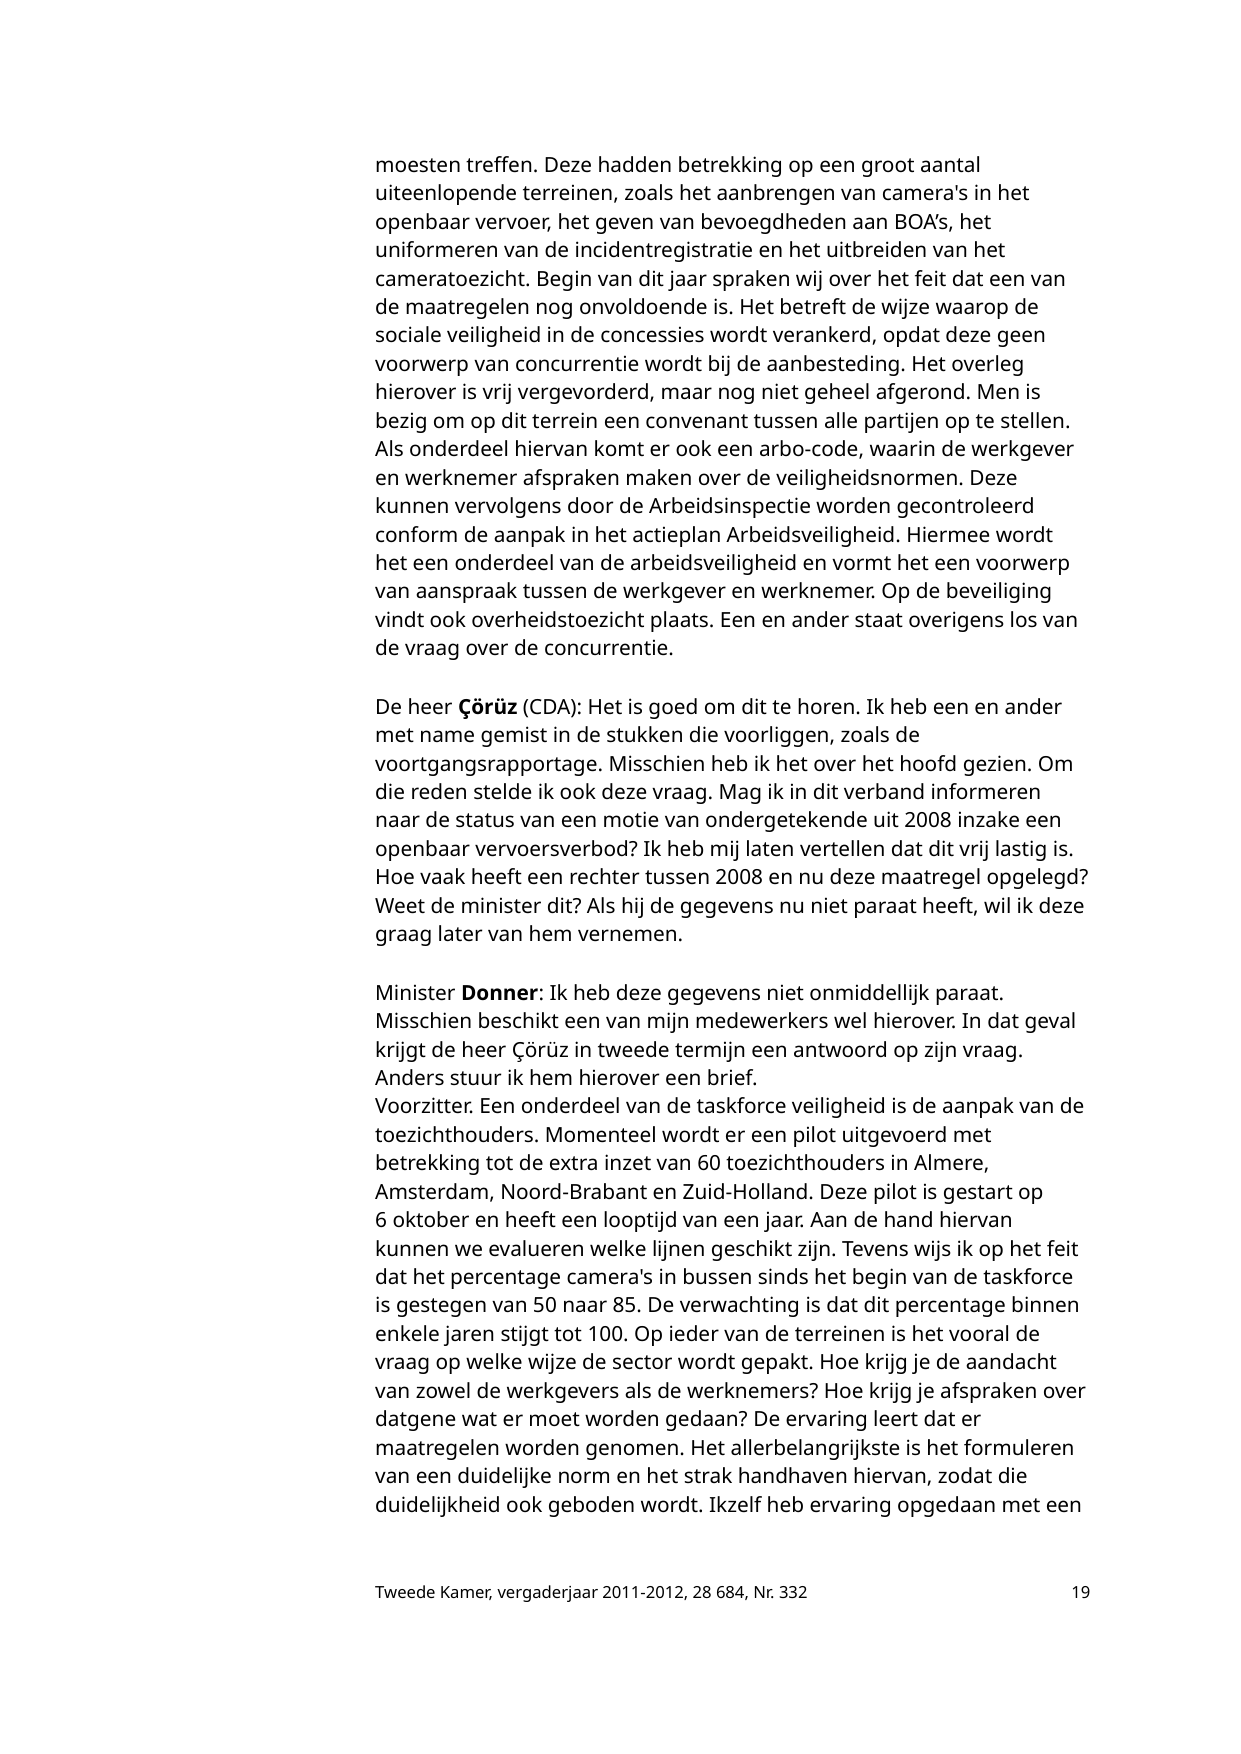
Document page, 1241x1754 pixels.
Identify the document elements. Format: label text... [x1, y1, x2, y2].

text moesten treffen. Deze hadden betrekking op een groot aantal uiteenlopende terreinen, zoals het aanbrengen van camera's in het openbaar vervoer, het geven van bevoegdheden aan BOA’s, het uniformeren van de incidentregistratie en het uitbreiden van het cameratoezicht. Begin van dit jaar spraken wij over het feit dat een van de maatregelen nog onvoldoende is. Het betreft de wijze waarop de sociale veiligheid in de concessies wordt verankerd, opdat deze geen voorwerp van concurrentie wordt bij de aanbesteding. Het overleg hierover is vrij vergevorderd, maar nog niet geheel afgerond. Men is bezig om op dit terrein een convenant tussen alle partijen op te stellen. Als onderdeel hiervan komt er ook een arbo-code, waarin de werkgever en werknemer afspraken maken over de veiligheidsnormen. Deze kunnen vervolgens door de Arbeidsinspectie worden gecontroleerd conform de aanpak in het actieplan Arbeidsveiligheid. Hiermee wordt het een onderdeel van de arbeidsveiligheid en vormt het een voorwerp van aanspraak tussen de werkgever en werknemer. Op de beveiliging vindt ook overheidstoezicht plaats. Een en ander staat overigens los van de vraag over de concurrentie. [375, 150, 1090, 662]
text Minister Donner: Ik heb deze gegevens niet onmiddellijk paraat. Misschien beschikt een van mijn medewerkers wel hierover. In dat geval krijgt de heer Çörüz in tweede termijn een antwoord op zijn vraag. Anders stuur ik hem hierover een brief. [375, 978, 1090, 1092]
text De heer Çörüz (CDA): Het is goed om dit te horen. Ik heb een en ander met name gemist in de stukken die voorliggen, zoals de voortgangsrapportage. Misschien heb ik het over het hoofd gezien. Om die reden stelde ik ook deze vraag. Mag ik in dit verband informeren naar de status van een motie van ondergetekende uit 2008 inzake een openbaar vervoersverbod? Ik heb mij laten vertellen dat dit vrij lastig is. Hoe vaak heeft een rechter tussen 2008 en nu deze maatregel opgelegd? Weet de minister dit? Als hij de gegevens nu niet paraat heeft, wil ik deze graag later van hem vernemen. [375, 692, 1090, 948]
text Voorzitter. Een onderdeel van de taskforce veiligheid is de aanpak van de toezichthouders. Momenteel wordt er een pilot uitgevoerd met betrekking tot de extra inzet van 60 toezichthouders in Almere, Amsterdam, Noord-Brabant en Zuid-Holland. Deze pilot is gestart op 6 oktober en heeft een looptijd van een jaar. Aan de hand hiervan kunnen we evalueren welke lijnen geschikt zijn. Tevens wijs ik op het feit dat het percentage camera's in bussen sinds het begin van de taskforce is gestegen van 50 naar 85. De verwachting is dat dit percentage binnen enkele jaren stijgt tot 100. Op ieder van de terreinen is het vooral de vraag op welke wijze de sector wordt gepakt. Hoe krijg je de aandacht van zowel de werkgevers als de werknemers? Hoe krijg je afspraken over datgene wat er moet worden gedaan? De ervaring leert dat er maatregelen worden genomen. Het allerbelangrijkste is het formuleren van een duidelijke norm en het strak handhaven hiervan, zodat die duidelijkheid ook geboden wordt. Ikzelf heb ervaring opgedaan met een [375, 1092, 1090, 1518]
